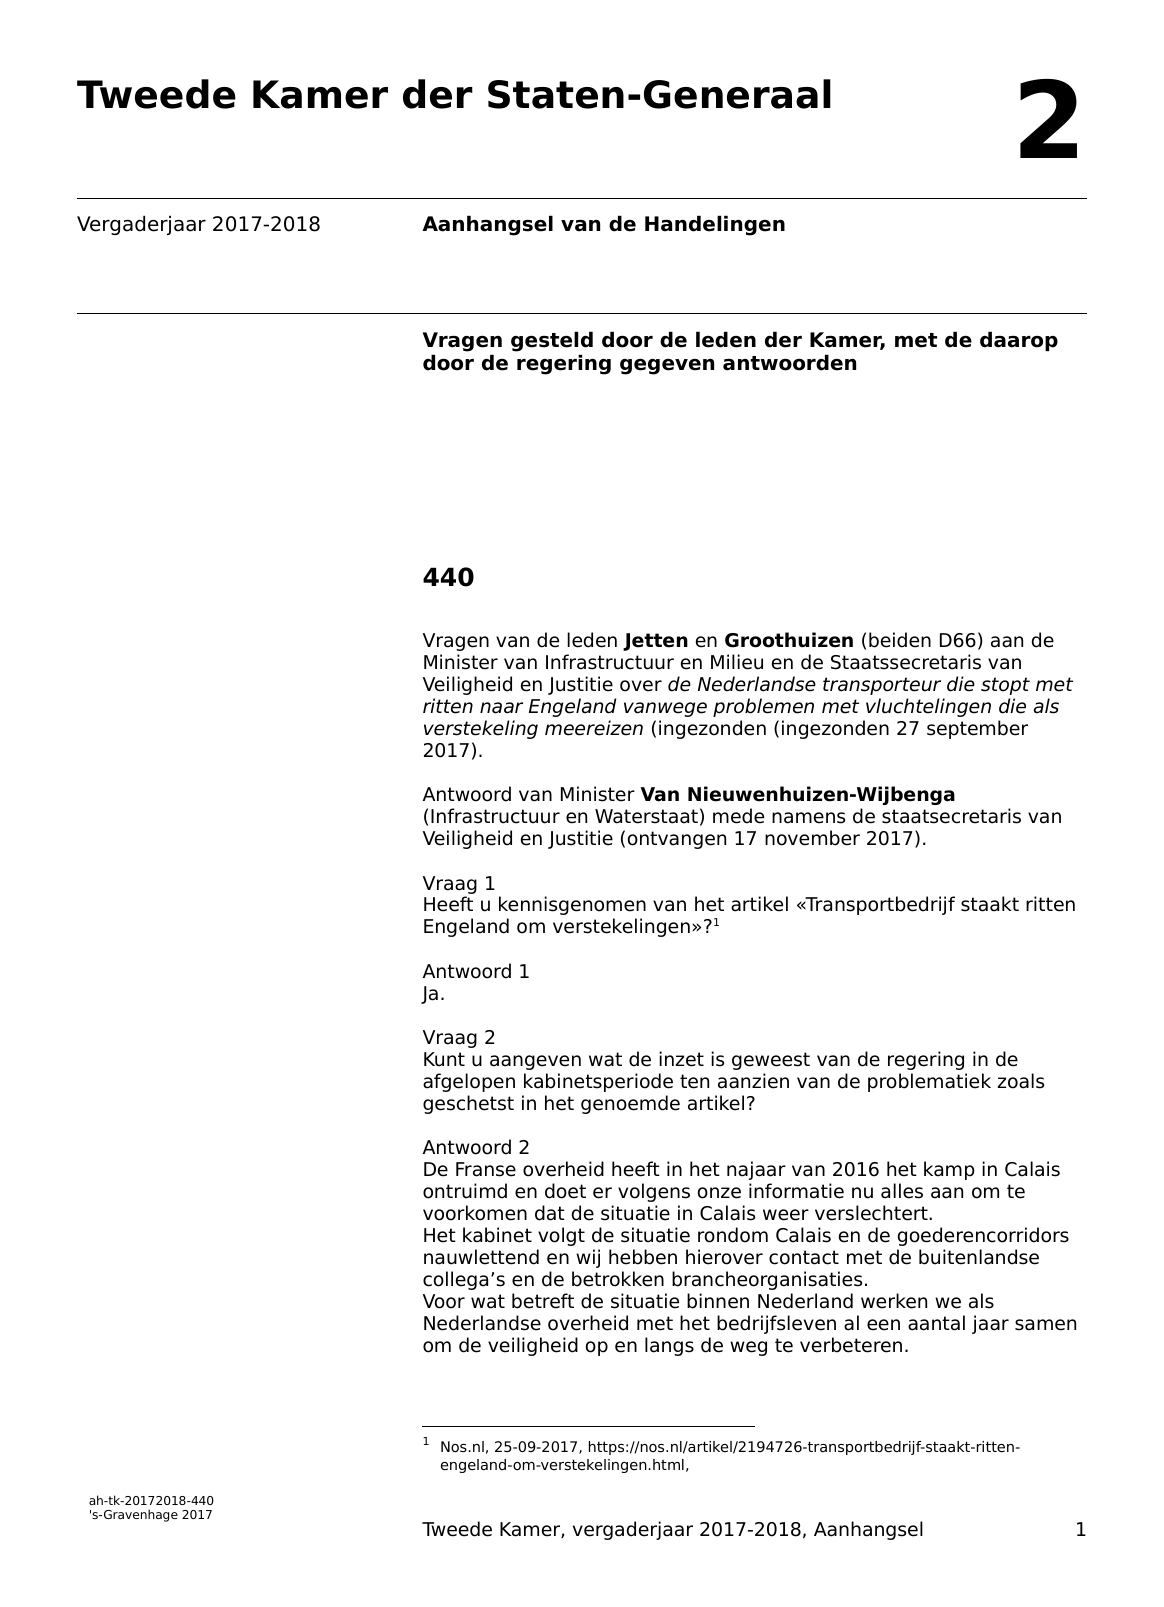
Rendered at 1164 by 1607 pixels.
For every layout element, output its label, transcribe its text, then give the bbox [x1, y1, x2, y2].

text Nos.nl, 25-09-2017, https://nos.nl/artikel/2194726-transportbedrijf-staakt-ritten-engeland-om-verstekelingen.html, [422, 1435, 1087, 1474]
text Vraag 1 [422, 872, 1087, 894]
text Vraag 2 [422, 1027, 1087, 1049]
text 's-Gravenhage 2017 [88, 1508, 323, 1522]
table_header 2 [886, 59, 1087, 198]
text ah-tk-20172018-440 [88, 1494, 323, 1508]
text Voor wat betreft de situatie binnen Nederland werken we als Nederlandse overheid met het bedrijfsleven al een aantal jaar samen om de veiligheid op en langs de weg te verbeteren. [422, 1291, 1087, 1357]
table_cell Aanhangsel van de Handelingen [422, 199, 1087, 313]
table_cell Vergaderjaar 2017-2018 [77, 199, 422, 313]
text Kunt u aangeven wat de inzet is geweest van de regering in de afgelopen kabinetsperiode ten aanzien van de problematiek zoals geschetst in het genoemde artikel? [422, 1049, 1087, 1114]
text Antwoord 1 [422, 961, 1087, 982]
text De Franse overheid heeft in het najaar van 2016 het kamp in Calais ontruimd en doet er volgens onze informatie nu alles aan om te voorkomen dat de situatie in Calais weer verslechtert. [422, 1159, 1087, 1225]
text Antwoord 2 [422, 1137, 1087, 1159]
table_cell [77, 314, 422, 375]
text Het kabinet volgt de situatie rondom Calais en de goederencorridors nauwlettend en wij hebben hierover contact met de buitenlandse collega’s en de betrokken brancheorganisaties. [422, 1225, 1087, 1291]
text Heeft u kennisgenomen van het artikel «Transportbedrijf staakt ritten Engeland om verstekelingen»? [422, 894, 1087, 938]
table_cell Vragen gesteld door de leden der Kamer, met de daarop door de regering gegeven antwoorden [422, 314, 1087, 375]
text Vragen van de leden Jetten en Groothuizen (beiden D66) aan de Minister van Infrastructuur en Milieu en de Staatssecretaris van Veiligheid en Justitie over de Nederlandse transporteur die stopt met ritten naar Engeland vanwege problemen met vluchtelingen die als verstekeling meereizen (ingezonden (ingezonden 27 september 2017). [422, 630, 1087, 762]
text Antwoord van Minister Van Nieuwenhuizen-Wijbenga (Infrastructuur en Waterstaat) mede namens de staatsecretaris van Veiligheid en Justitie (ontvangen 17 november 2017). [422, 784, 1087, 850]
table_header Tweede Kamer der Staten-Generaal [77, 59, 886, 198]
text 440 [422, 563, 1087, 592]
text Ja. [422, 982, 1087, 1004]
